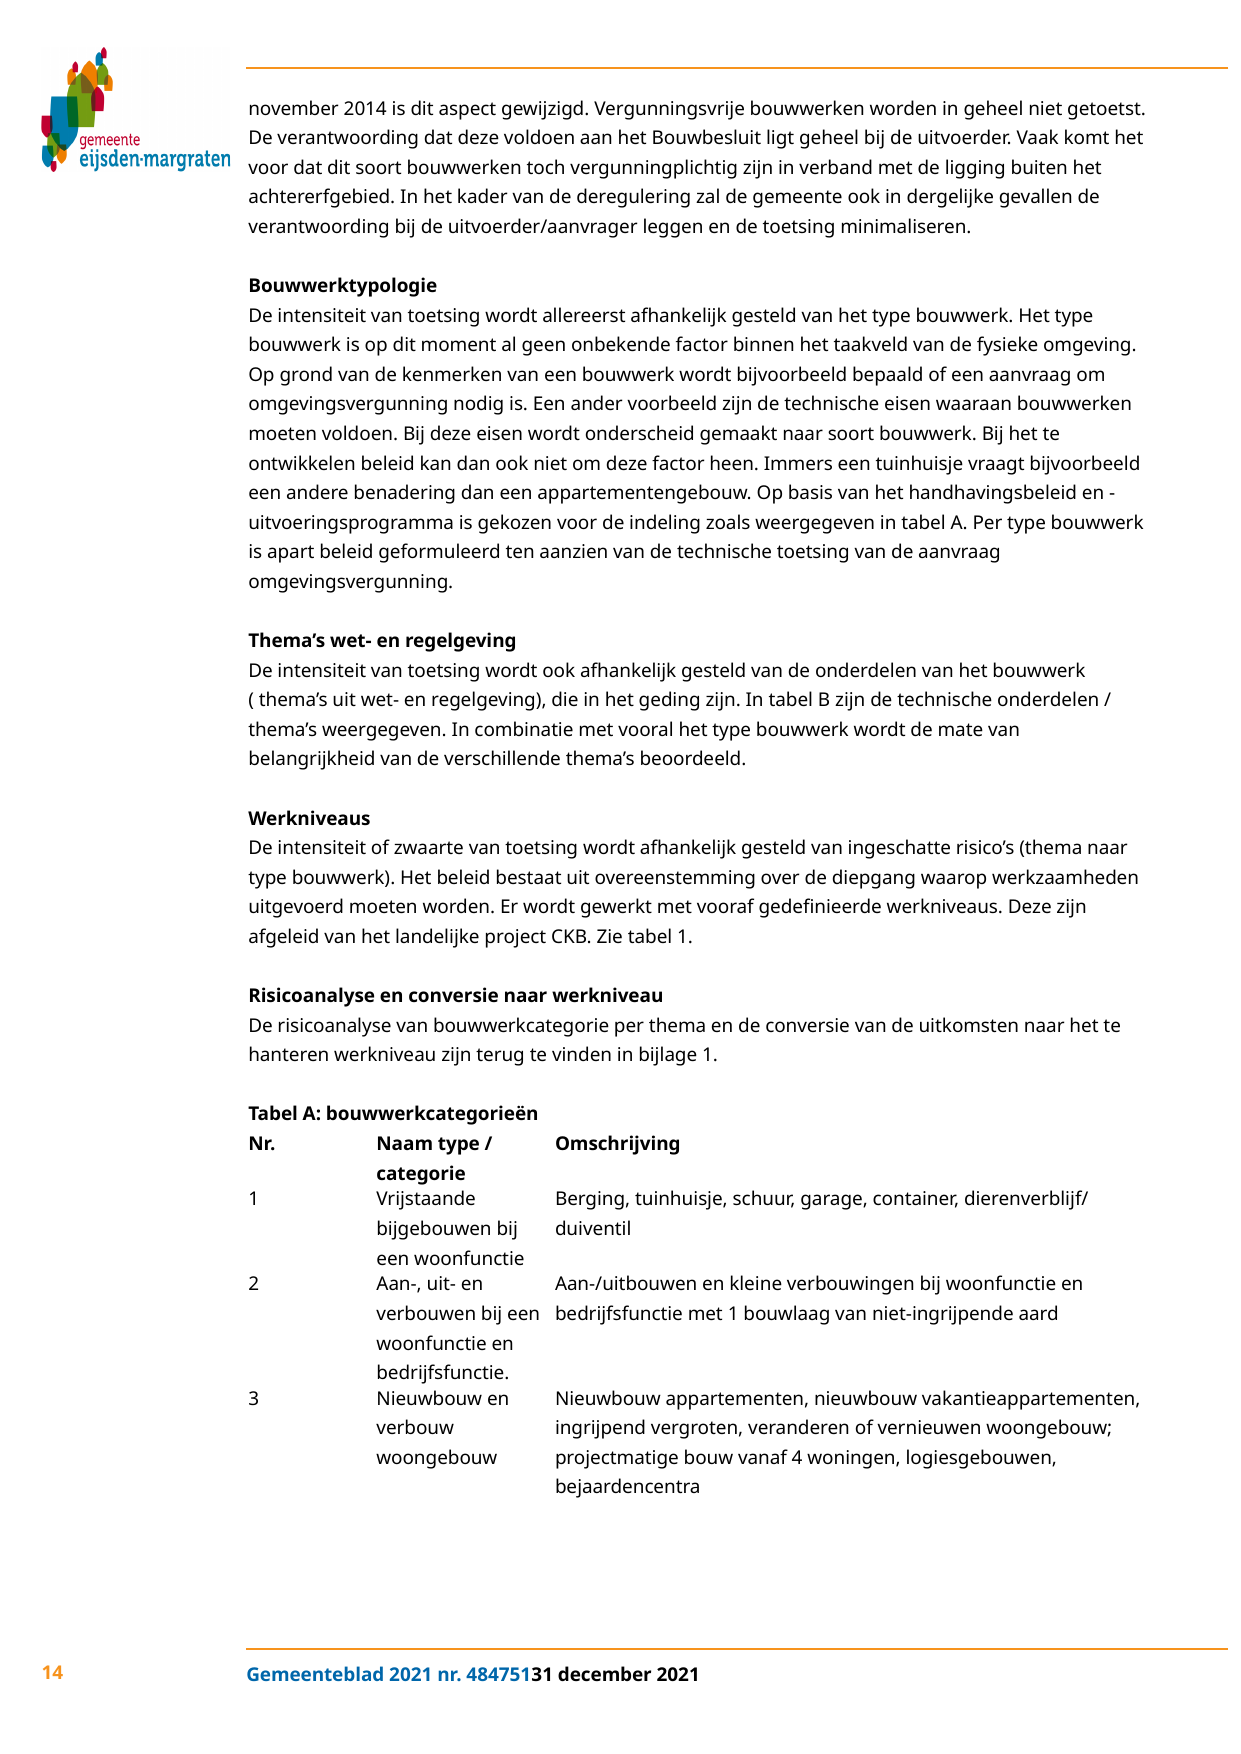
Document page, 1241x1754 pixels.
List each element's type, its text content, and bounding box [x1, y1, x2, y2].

text De risicoanalyse van bouwwerkcategorie per thema en de conversie van de uitkomsten naar het te hanteren werkniveau zijn terug te vinden in bijlage 1. [248, 1012, 1152, 1067]
text Thema’s wet- en regelgeving [248, 627, 1152, 653]
table_cell Nieuwbouw en verbouw woongebouw [376, 1385, 555, 1499]
table_cell Vrijstaande bijgebouwen bij een woonfunctie [376, 1186, 555, 1271]
text De intensiteit van toetsing wordt allereerst afhankelijk gesteld van het type bouwwerk. Het type bouwwerk is op dit moment al geen onbekende factor binnen het taakveld van de fysieke omgeving. Op grond van de kenmerken van een bouwwerk wordt bijvoorbeeld bepaald of een aanvraag om omgevingsvergunning nodig is. Een ander voorbeeld zijn de technische eisen waaraan bouwwerken moeten voldoen. Bij deze eisen wordt onderscheid gemaakt naar soort bouwwerk. Bij het te ontwikkelen beleid kan dan ook niet om deze factor heen. Immers een tuinhuisje vraagt bijvoorbeeld een andere benadering dan een appartementengebouw. Op basis van het handhavingsbeleid en -uitvoeringsprogramma is gekozen voor de indeling zoals weergegeven in tabel A. Per type bouwwerk is apart beleid geformuleerd ten aanzien van de technische toetsing van de aanvraag omgevingsvergunning. [248, 302, 1152, 594]
table_cell 1 [248, 1186, 376, 1271]
table_cell 2 [248, 1271, 376, 1385]
text Tabel A: bouwwerkcategorieën [248, 1101, 1152, 1126]
table_cell Nieuwbouw appartementen, nieuwbouw vakantieappartementen, ingrijpend vergroten, veranderen of vernieuwen woongebouw; projectmatige bouw vanaf 4 woningen, logiesgebouwen, bejaardencentra [555, 1385, 1152, 1499]
text november 2014 is dit aspect gewijzigd. Vergunningsvrije bouwwerken worden in geheel niet getoetst. De verantwoording dat deze voldoen aan het Bouwbesluit ligt geheel bij de uitvoerder. Vaak komt het voor dat dit soort bouwwerken toch vergunningplichtig zijn in verband met de ligging buiten het achtererfgebied. In het kader van de deregulering zal de gemeente ook in dergelijke gevallen de verantwoording bij de uitvoerder/aanvrager leggen en de toetsing minimaliseren. [248, 95, 1152, 239]
picture [41, 47, 231, 172]
table_cell Aan-/uitbouwen en kleine verbouwingen bij woonfunctie en bedrijfsfunctie met 1 bouwlaag van niet-ingrijpende aard [555, 1271, 1152, 1385]
table_header Nr. [248, 1130, 376, 1186]
table_header Naam type / categorie [376, 1130, 555, 1186]
table_header Omschrijving [555, 1130, 1152, 1186]
text De intensiteit van toetsing wordt ook afhankelijk gesteld van de onderdelen van het bouwwerk ( thema’s uit wet- en regelgeving), die in het geding zijn. In tabel B zijn de technische onderdelen / thema’s weergegeven. In combinatie met vooral het type bouwwerk wordt de mate van belangrijkheid van de verschillende thema’s beoordeeld. [248, 657, 1152, 771]
text Risicoanalyse en conversie naar werkniveau [248, 982, 1152, 1008]
table_cell 3 [248, 1385, 376, 1499]
table_cell Berging, tuinhuisje, schuur, garage, container, dierenverblijf/ duiventil [555, 1186, 1152, 1271]
table_cell Aan-, uit- en verbouwen bij een woonfunctie en bedrijfsfunctie. [376, 1271, 555, 1385]
text Bouwwerktypologie [248, 272, 1152, 298]
text De intensiteit of zwaarte van toetsing wordt afhankelijk gesteld van ingeschatte risico’s (thema naar type bouwwerk). Het beleid bestaat uit overeenstemming over de diepgang waarop werkzaamheden uitgevoerd moeten worden. Er wordt gewerkt met vooraf gedefinieerde werkniveaus. Deze zijn afgeleid van het landelijke project CKB. Zie tabel 1. [248, 834, 1152, 949]
text Werkniveaus [248, 805, 1152, 831]
